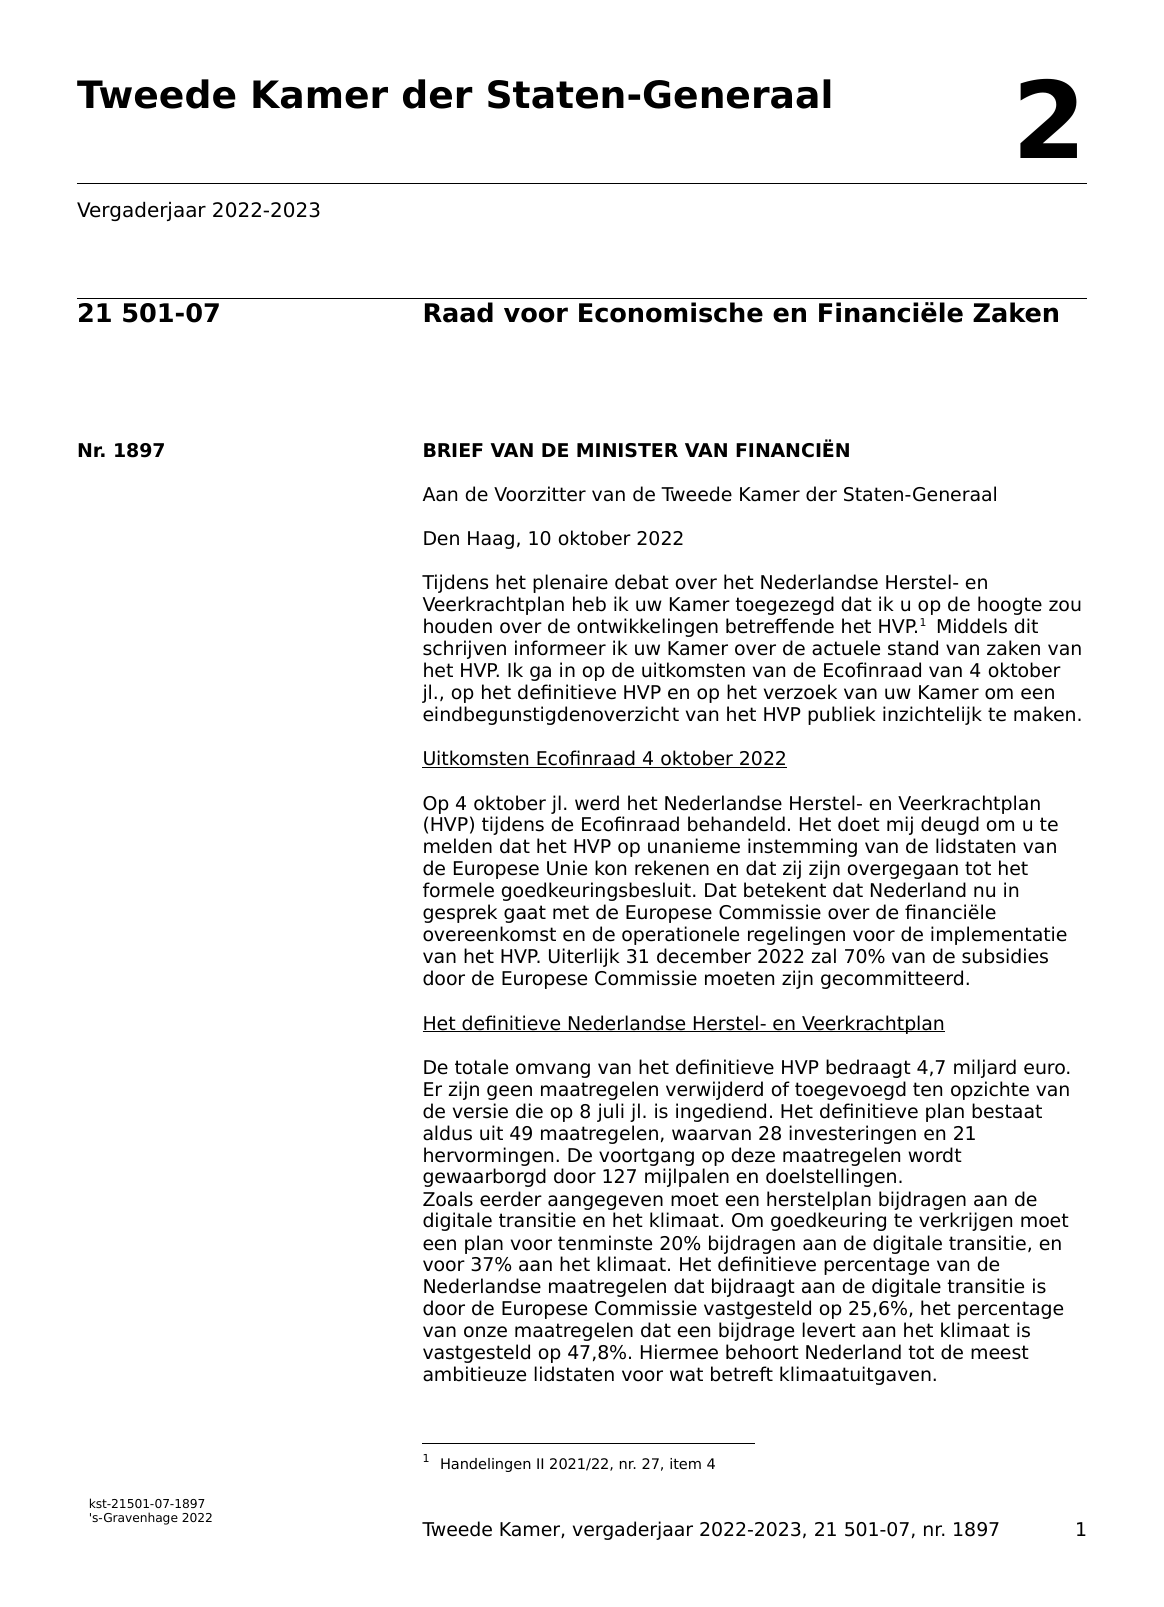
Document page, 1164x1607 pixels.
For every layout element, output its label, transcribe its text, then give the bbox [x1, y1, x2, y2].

text Zoals eerder aangegeven moet een herstelplan bijdragen aan de digitale transitie en het klimaat. Om goedkeuring te verkrijgen moet een plan voor tenminste 20% bijdragen aan de digitale transitie, en voor 37% aan het klimaat. Het definitieve percentage van de Nederlandse maatregelen dat bijdraagt aan de digitale transitie is door de Europese Commissie vastgesteld op 25,6%, het percentage van onze maatregelen dat een bijdrage levert aan het klimaat is vastgesteld op 47,8%. Hiermee behoort Nederland tot de meest ambitieuze lidstaten voor wat betreft klimaatuitgaven. [422, 1188, 1087, 1386]
text Op 4 oktober jl. werd het Nederlandse Herstel- en Veerkrachtplan (HVP) tijdens de Ecofinraad behandeld. Het doet mij deugd om u te melden dat het HVP op unanieme instemming van de lidstaten van de Europese Unie kon rekenen en dat zij zijn overgegaan tot het formele goedkeuringsbesluit. Dat betekent dat Nederland nu in gesprek gaat met de Europese Commissie over de financiële overeenkomst en de operationele regelingen voor de implementatie van het HVP. Uiterlijk 31 december 2022 zal 70% van de subsidies door de Europese Commissie moeten zijn gecommitteerd. [422, 792, 1087, 990]
table_cell Vergaderjaar 2022-2023 [77, 184, 1087, 298]
subtitle Het definitieve Nederlandse Herstel- en Veerkrachtplan [422, 1012, 1087, 1034]
text 's-Gravenhage 2022 [88, 1511, 323, 1525]
subtitle 21 501-07 Raad voor Economische en Financiële Zaken [77, 299, 1087, 329]
table_header 2 [886, 59, 1087, 183]
subtitle Uitkomsten Ecofinraad 4 oktober 2022 [422, 748, 1087, 770]
text Handelingen II 2021/22, nr. 27, item 4 [422, 1452, 1087, 1474]
text De totale omvang van het definitieve HVP bedraagt 4,7 miljard euro. Er zijn geen maatregelen verwijderd of toegevoegd ten opzichte van de versie die op 8 juli jl. is ingediend. Het definitieve plan bestaat aldus uit 49 maatregelen, waarvan 28 investeringen en 21 hervormingen. De voortgang op deze maatregelen wordt gewaarborgd door 127 mijlpalen en doelstellingen. [422, 1057, 1087, 1188]
subtitle Nr. 1897 BRIEF VAN DE MINISTER VAN FINANCIËN [77, 440, 1087, 462]
text kst-21501-07-1897 [88, 1497, 323, 1511]
text Tijdens het plenaire debat over het Nederlandse Herstel- en Veerkrachtplan heb ik uw Kamer toegezegd dat ik u op de hoogte zou houden over de ontwikkelingen betreffende het HVP. Middels dit schrijven informeer ik uw Kamer over de actuele stand van zaken van het HVP. Ik ga in op de uitkomsten van de Ecofinraad van 4 oktober jl., op het definitieve HVP en op het verzoek van uw Kamer om een eindbegunstigdenoverzicht van het HVP publiek inzichtelijk te maken. [422, 572, 1087, 726]
text Aan de Voorzitter van de Tweede Kamer der Staten-Generaal [422, 484, 1087, 506]
text Den Haag, 10 oktober 2022 [422, 528, 1087, 550]
table_header Tweede Kamer der Staten-Generaal [77, 59, 886, 183]
